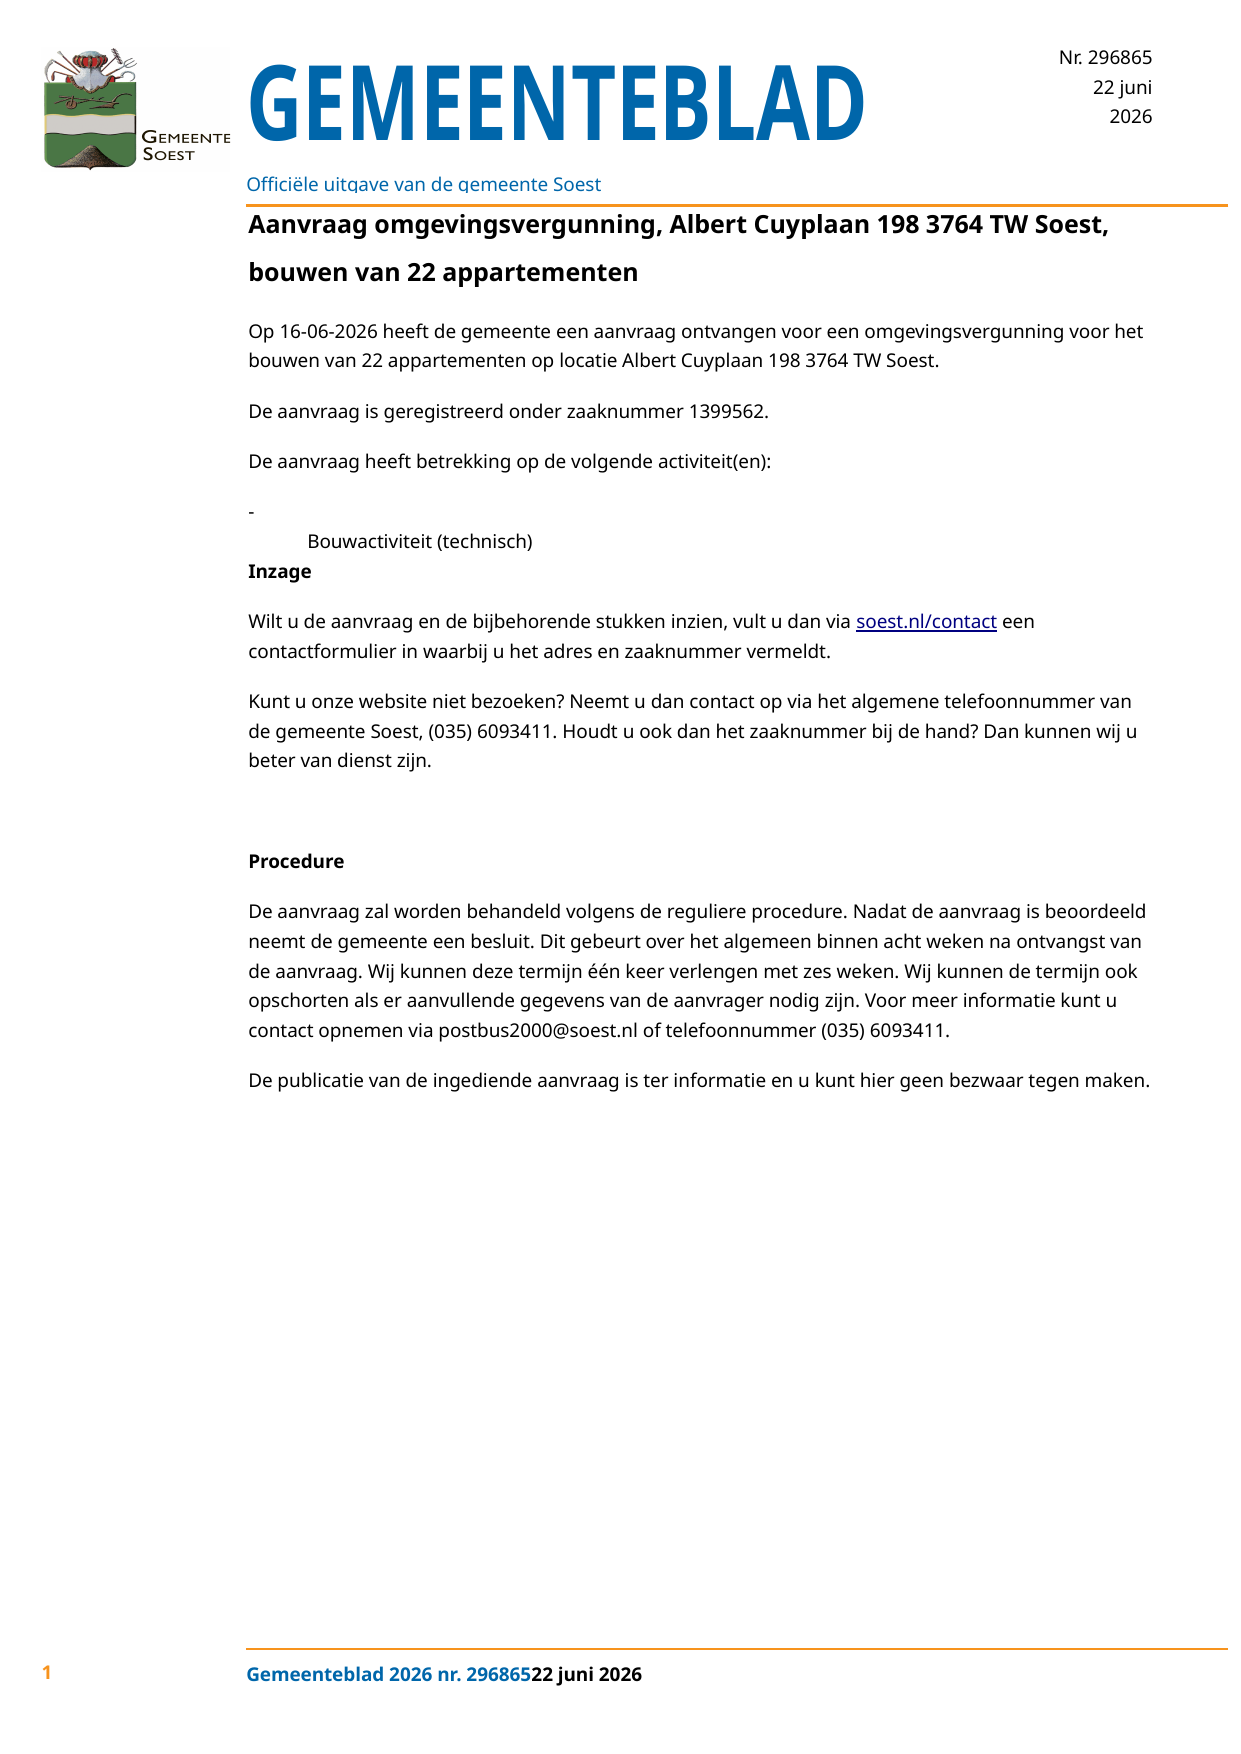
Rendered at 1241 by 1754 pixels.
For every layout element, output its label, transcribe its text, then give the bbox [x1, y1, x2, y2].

text De aanvraag zal worden behandeld volgens de reguliere procedure. Nadat de aanvraag is beoordeeld neemt de gemeente een besluit. Dit gebeurt over het algemeen binnen acht weken na ontvangst van de aanvraag. Wij kunnen deze termijn één keer verlengen met zes weken. Wij kunnen de termijn ook opschorten als er aanvullende gegevens van de aanvrager nodig zijn. Voor meer informatie kunt u contact opnemen via postbus2000@soest.nl of telefoonnummer (035) 6093411. [248, 899, 1152, 1043]
text Op 16-06-2026 heeft de gemeente een aanvraag ontvangen voor een omgevingsvergunning voor het bouwen van 22 appartementen op locatie Albert Cuyplaan 198 3764 TW Soest. [248, 318, 1152, 373]
text Kunt u onze website niet bezoeken? Neemt u dan contact op via het algemene telefoonnummer van de gemeente Soest, (035) 6093411. Houdt u ook dan het zaaknummer bij de hand? Dan kunnen wij u beter van dienst zijn. [248, 688, 1152, 773]
text Aanvraag omgevingsvergunning, Albert Cuyplaan 198 3764 TW Soest, bouwen van 22 appartementen [248, 207, 1152, 288]
text De publicatie van de ingediende aanvraag is ter informatie en u kunt hier geen bezwaar tegen maken. [248, 1067, 1152, 1093]
text De aanvraag heeft betrekking op de volgende activiteit(en): [248, 448, 1152, 474]
text Inzage [248, 558, 1152, 584]
list Bouwactiviteit (technisch) [248, 528, 1152, 554]
picture [41, 47, 231, 172]
text De aanvraag is geregistreerd onder zaaknummer 1399562. [248, 398, 1152, 424]
text Procedure [248, 848, 1152, 874]
text Wilt u de aanvraag en de bijbehorende stukken inzien, vult u dan via soest.nl/contact een contactformulier in waarbij u het adres en zaaknummer vermeldt. [248, 608, 1152, 664]
